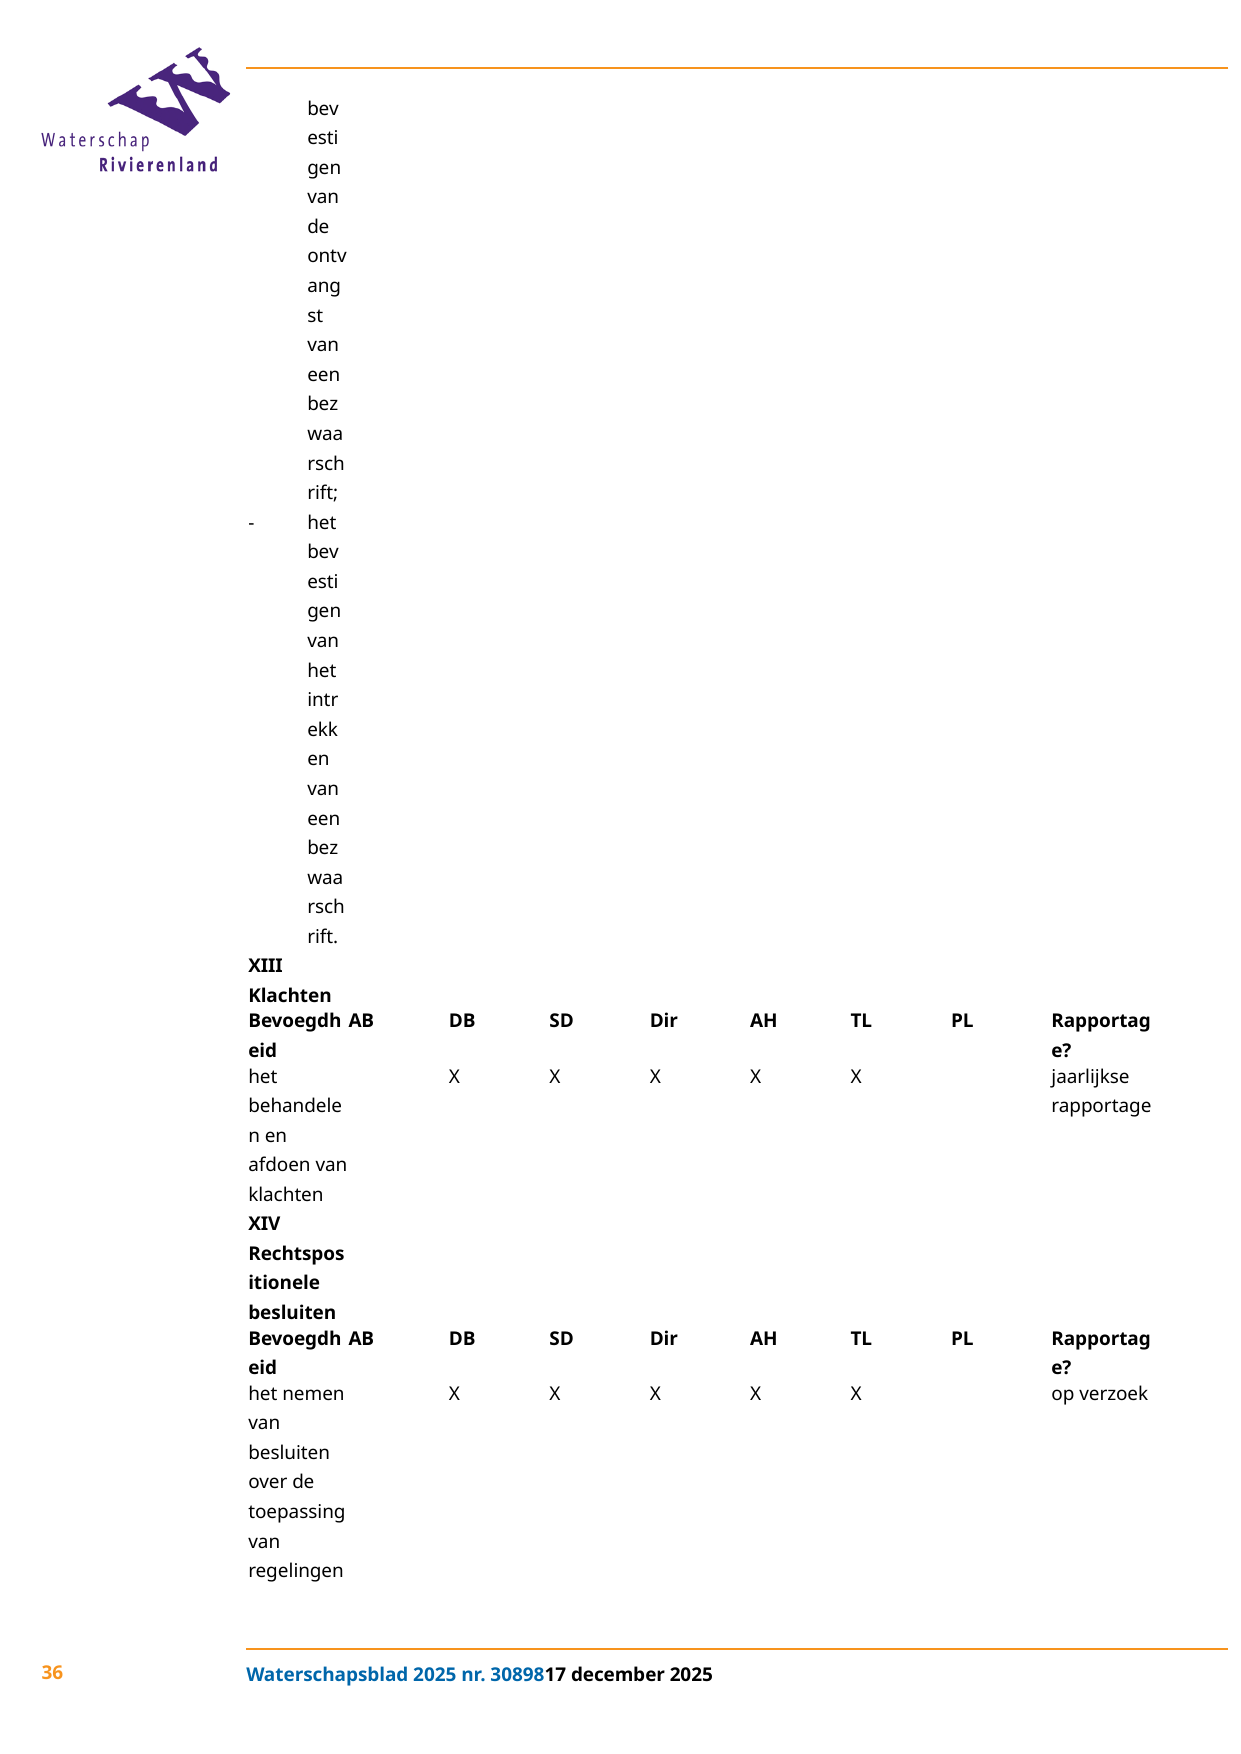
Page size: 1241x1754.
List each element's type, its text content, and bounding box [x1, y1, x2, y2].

picture [41, 47, 231, 172]
table_cell SD [549, 1008, 649, 1063]
table_cell [348, 1063, 449, 1207]
table_header [750, 952, 850, 1007]
table_cell bevestigen van de ontvangst van een bezwaarschrift; het bevestigen van het intrekken van een bezwaarschrift. [248, 95, 348, 949]
table_header [348, 952, 449, 1007]
table_cell X [750, 1380, 850, 1583]
table_cell [951, 1380, 1051, 1583]
table_cell [1051, 95, 1152, 949]
table_cell [850, 95, 951, 949]
table_cell het behandelen en afdoen van klachten [248, 1063, 348, 1207]
table_cell X [650, 1063, 750, 1207]
table_cell Bevoegdheid [248, 1008, 348, 1063]
table_cell X [549, 1380, 649, 1583]
table_cell het nemen van besluiten over de toepassing van regelingen [248, 1380, 348, 1583]
table_cell X [650, 1380, 750, 1583]
table_cell [951, 95, 1051, 949]
table_cell Bevoegdheid [248, 1325, 348, 1380]
table_cell [348, 95, 449, 949]
table_cell op verzoek [1051, 1380, 1152, 1583]
table_cell AB [348, 1325, 449, 1380]
table_cell Rapportage? [1051, 1325, 1152, 1380]
table_header [650, 1210, 750, 1325]
table_cell X [549, 1063, 649, 1207]
table_cell [449, 95, 549, 949]
table_header [650, 952, 750, 1007]
table_header [348, 1210, 449, 1325]
table_header [951, 952, 1051, 1007]
table_cell [348, 1380, 449, 1583]
table_cell TL [850, 1008, 951, 1063]
table_header [1051, 952, 1152, 1007]
table_cell Dir [650, 1325, 750, 1380]
table_cell X [449, 1380, 549, 1583]
table_cell DB [449, 1008, 549, 1063]
table_header [750, 1210, 850, 1325]
table_cell SD [549, 1325, 649, 1380]
table_header [1051, 1210, 1152, 1325]
table_header [449, 952, 549, 1007]
table_header [951, 1210, 1051, 1325]
table_header [549, 952, 649, 1007]
table_cell [549, 95, 649, 949]
table_cell jaarlijkse rapportage [1051, 1063, 1152, 1207]
table_header [549, 1210, 649, 1325]
table_cell TL [850, 1325, 951, 1380]
table_cell X [850, 1380, 951, 1583]
table_cell X [449, 1063, 549, 1207]
table_cell Rapportage? [1051, 1008, 1152, 1063]
table_cell X [850, 1063, 951, 1207]
table_header [850, 952, 951, 1007]
table_header [449, 1210, 549, 1325]
table_cell PL [951, 1325, 1051, 1380]
table_cell AB [348, 1008, 449, 1063]
table_cell [750, 95, 850, 949]
table_cell X [750, 1063, 850, 1207]
table_cell [650, 95, 750, 949]
table_cell [951, 1063, 1051, 1207]
table_cell AH [750, 1008, 850, 1063]
table_cell Dir [650, 1008, 750, 1063]
table_header XIV Rechtspositionele besluiten [248, 1210, 348, 1325]
table_cell AH [750, 1325, 850, 1380]
table_cell PL [951, 1008, 1051, 1063]
table_header [850, 1210, 951, 1325]
table_cell DB [449, 1325, 549, 1380]
table_header XIII Klachten [248, 952, 348, 1007]
